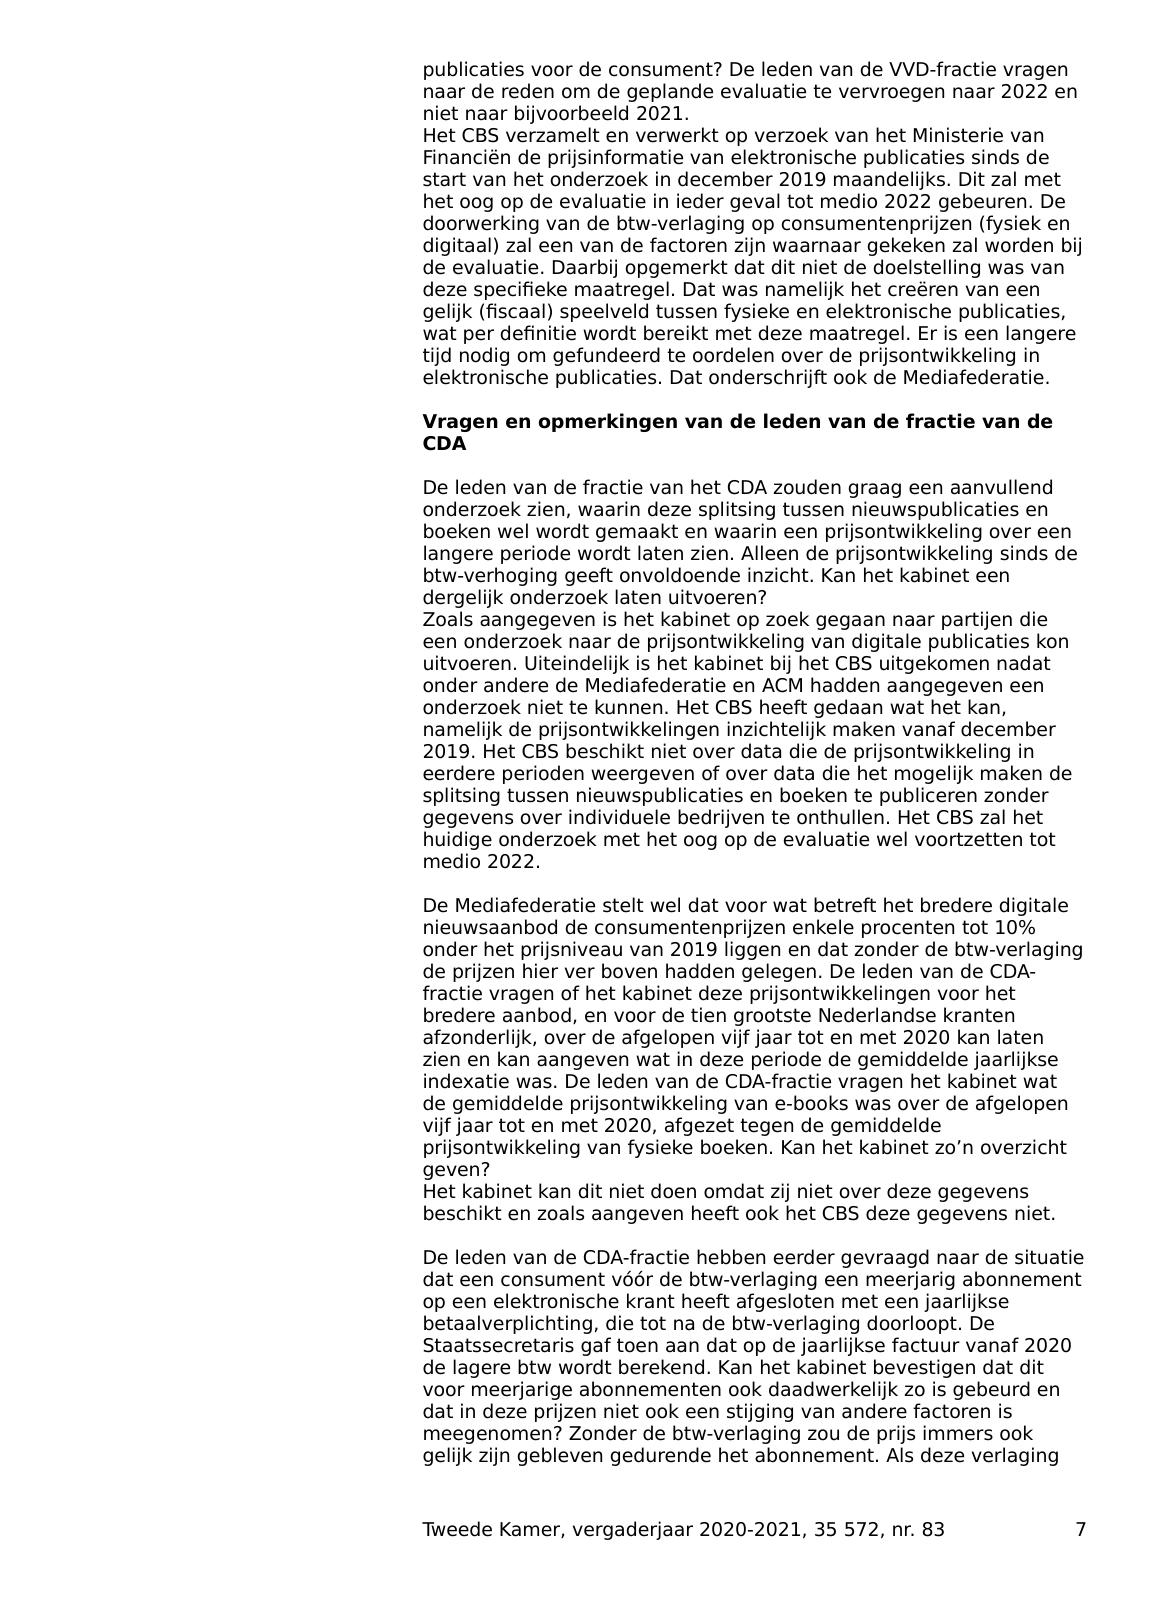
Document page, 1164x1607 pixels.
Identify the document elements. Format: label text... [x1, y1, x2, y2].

text De leden van de CDA-fractie hebben eerder gevraagd naar de situatie dat een consument vóór de btw-verlaging een meerjarig abonnement op een elektronische krant heeft afgesloten met een jaarlijkse betaalverplichting, die tot na de btw-verlaging doorloopt. De Staatssecretaris gaf toen aan dat op de jaarlijkse factuur vanaf 2020 de lagere btw wordt berekend. Kan het kabinet bevestigen dat dit voor meerjarige abonnementen ook daadwerkelijk zo is gebeurd en dat in deze prijzen niet ook een stijging van andere factoren is meegenomen? Zonder de btw-verlaging zou de prijs immers ook gelijk zijn gebleven gedurende het abonnement. Als deze verlaging [422, 1247, 1087, 1467]
text De leden van de fractie van het CDA zouden graag een aanvullend onderzoek zien, waarin deze splitsing tussen nieuwspublicaties en boeken wel wordt gemaakt en waarin een prijsontwikkeling over een langere periode wordt laten zien. Alleen de prijsontwikkeling sinds de btw-verhoging geeft onvoldoende inzicht. Kan het kabinet een dergelijk onderzoek laten uitvoeren? [422, 477, 1087, 609]
text Het CBS verzamelt en verwerkt op verzoek van het Ministerie van Financiën de prijsinformatie van elektronische publicaties sinds de start van het onderzoek in december 2019 maandelijks. Dit zal met het oog op de evaluatie in ieder geval tot medio 2022 gebeuren. De doorwerking van de btw-verlaging op consumentenprijzen (fysiek en digitaal) zal een van de factoren zijn waarnaar gekeken zal worden bij de evaluatie. Daarbij opgemerkt dat dit niet de doelstelling was van deze specifieke maatregel. Dat was namelijk het creëren van een gelijk (fiscaal) speelveld tussen fysieke en elektronische publicaties, wat per definitie wordt bereikt met deze maatregel. Er is een langere tijd nodig om gefundeerd te oordelen over de prijsontwikkeling in elektronische publicaties. Dat onderschrijft ook de Mediafederatie. [422, 125, 1087, 389]
text De Mediafederatie stelt wel dat voor wat betreft het bredere digitale nieuwsaanbod de consumentenprijzen enkele procenten tot 10% onder het prijsniveau van 2019 liggen en dat zonder de btw-verlaging de prijzen hier ver boven hadden gelegen. De leden van de CDA-fractie vragen of het kabinet deze prijsontwikkelingen voor het bredere aanbod, en voor de tien grootste Nederlandse kranten afzonderlijk, over de afgelopen vijf jaar tot en met 2020 kan laten zien en kan aangeven wat in deze periode de gemiddelde jaarlijkse indexatie was. De leden van de CDA-fractie vragen het kabinet wat de gemiddelde prijsontwikkeling van e-books was over de afgelopen vijf jaar tot en met 2020, afgezet tegen de gemiddelde prijsontwikkeling van fysieke boeken. Kan het kabinet zo’n overzicht geven? [422, 895, 1087, 1181]
text publicaties voor de consument? De leden van de VVD-fractie vragen naar de reden om de geplande evaluatie te vervroegen naar 2022 en niet naar bijvoorbeeld 2021. [422, 59, 1087, 125]
text Zoals aangegeven is het kabinet op zoek gegaan naar partijen die een onderzoek naar de prijsontwikkeling van digitale publicaties kon uitvoeren. Uiteindelijk is het kabinet bij het CBS uitgekomen nadat onder andere de Mediafederatie en ACM hadden aangegeven een onderzoek niet te kunnen. Het CBS heeft gedaan wat het kan, namelijk de prijsontwikkelingen inzichtelijk maken vanaf december 2019. Het CBS beschikt niet over data die de prijsontwikkeling in eerdere perioden weergeven of over data die het mogelijk maken de splitsing tussen nieuwspublicaties en boeken te publiceren zonder gegevens over individuele bedrijven te onthullen. Het CBS zal het huidige onderzoek met het oog op de evaluatie wel voortzetten tot medio 2022. [422, 609, 1087, 873]
text Het kabinet kan dit niet doen omdat zij niet over deze gegevens beschikt en zoals aangeven heeft ook het CBS deze gegevens niet. [422, 1181, 1087, 1224]
subtitle Vragen en opmerkingen van de leden van de fractie van de CDA [422, 411, 1087, 455]
